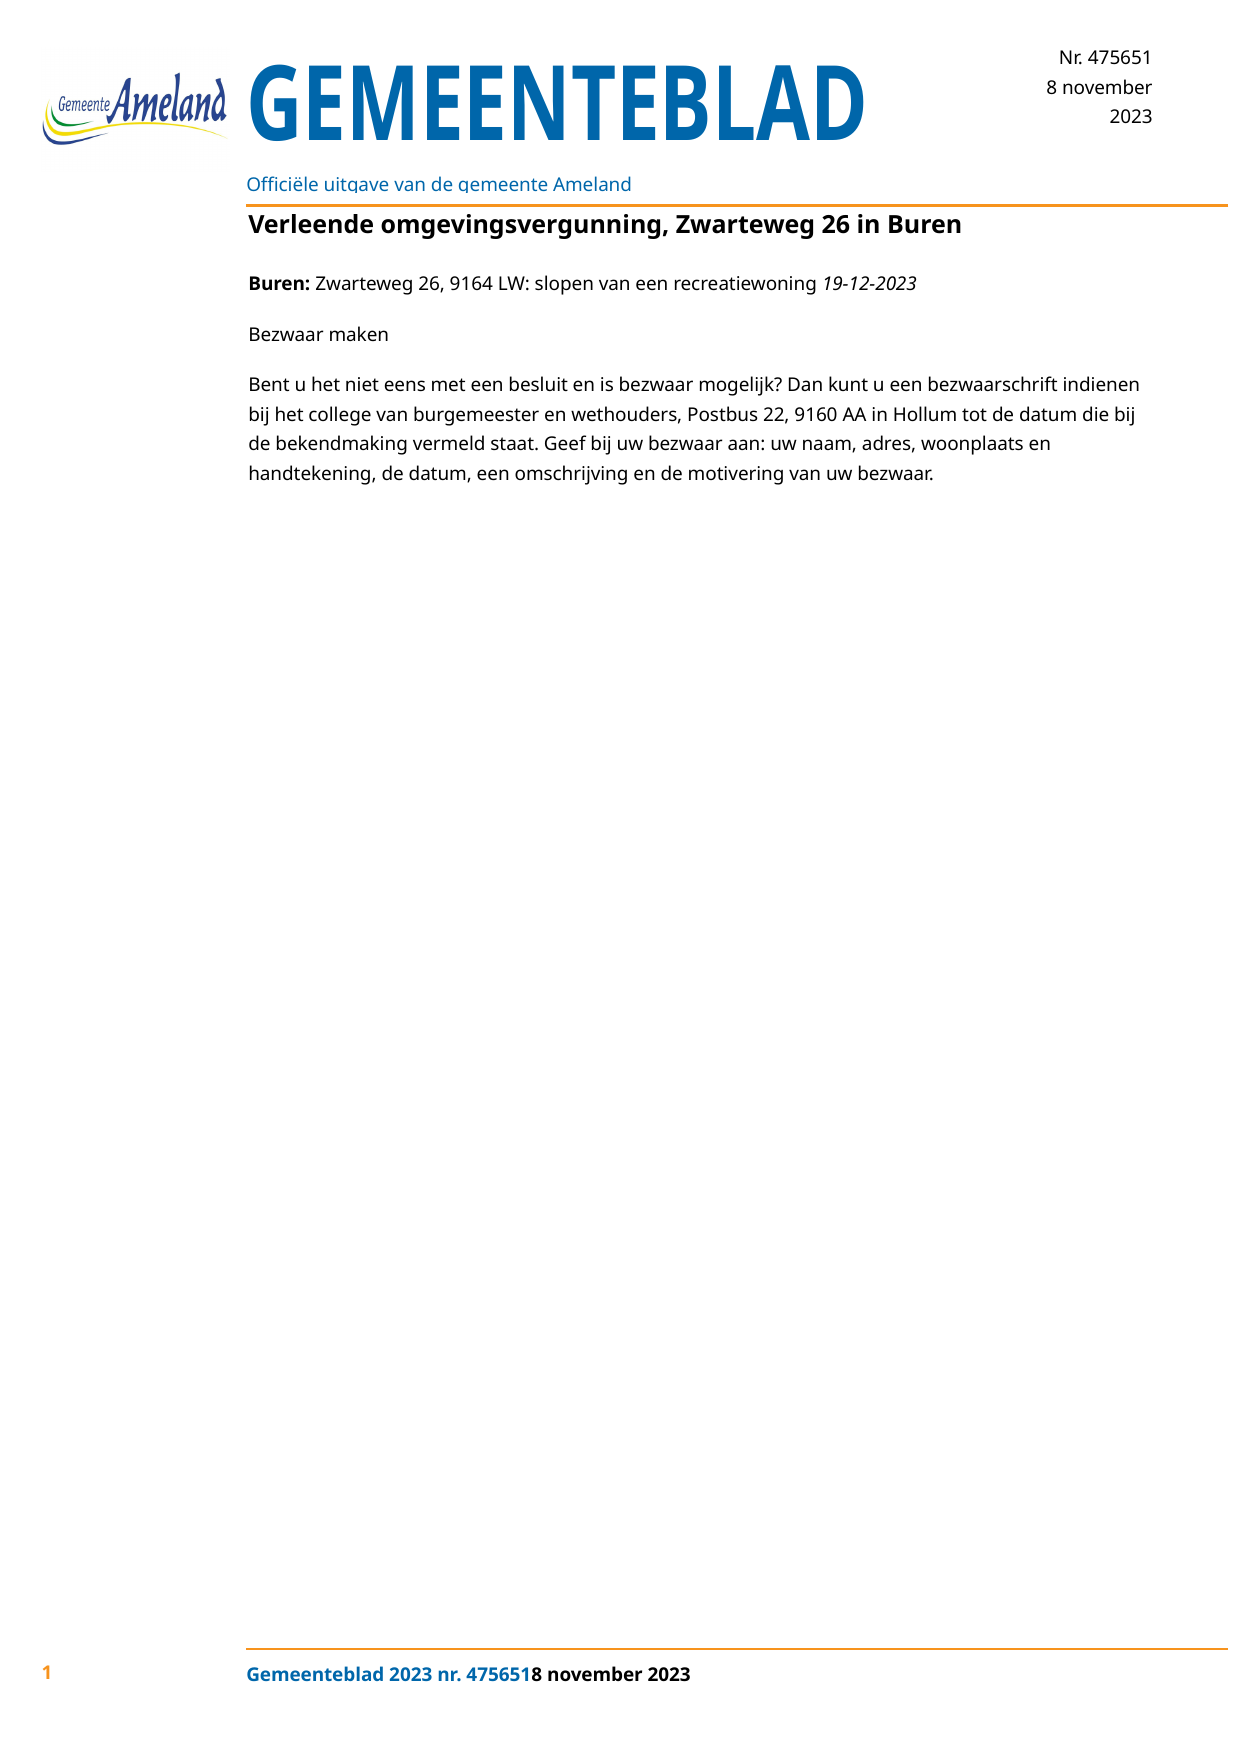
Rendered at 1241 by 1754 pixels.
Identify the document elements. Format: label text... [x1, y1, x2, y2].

picture [41, 47, 231, 172]
text Bent u het niet eens met een besluit en is bezwaar mogelijk? Dan kunt u een bezwaarschrift indienen bij het college van burgemeester en wethouders, Postbus 22, 9160 AA in Hollum tot de datum die bij de bekendmaking vermeld staat. Geef bij uw bezwaar aan: uw naam, adres, woonplaats en handtekening, de datum, een omschrijving en de motivering van uw bezwaar. [248, 371, 1152, 486]
text Buren: Zwarteweg 26, 9164 LW: slopen van een recreatiewoning 19-12-2023 [248, 270, 1152, 296]
text Verleende omgevingsvergunning, Zwarteweg 26 in Buren [248, 207, 1152, 241]
text Bezwaar maken [248, 321, 1152, 346]
